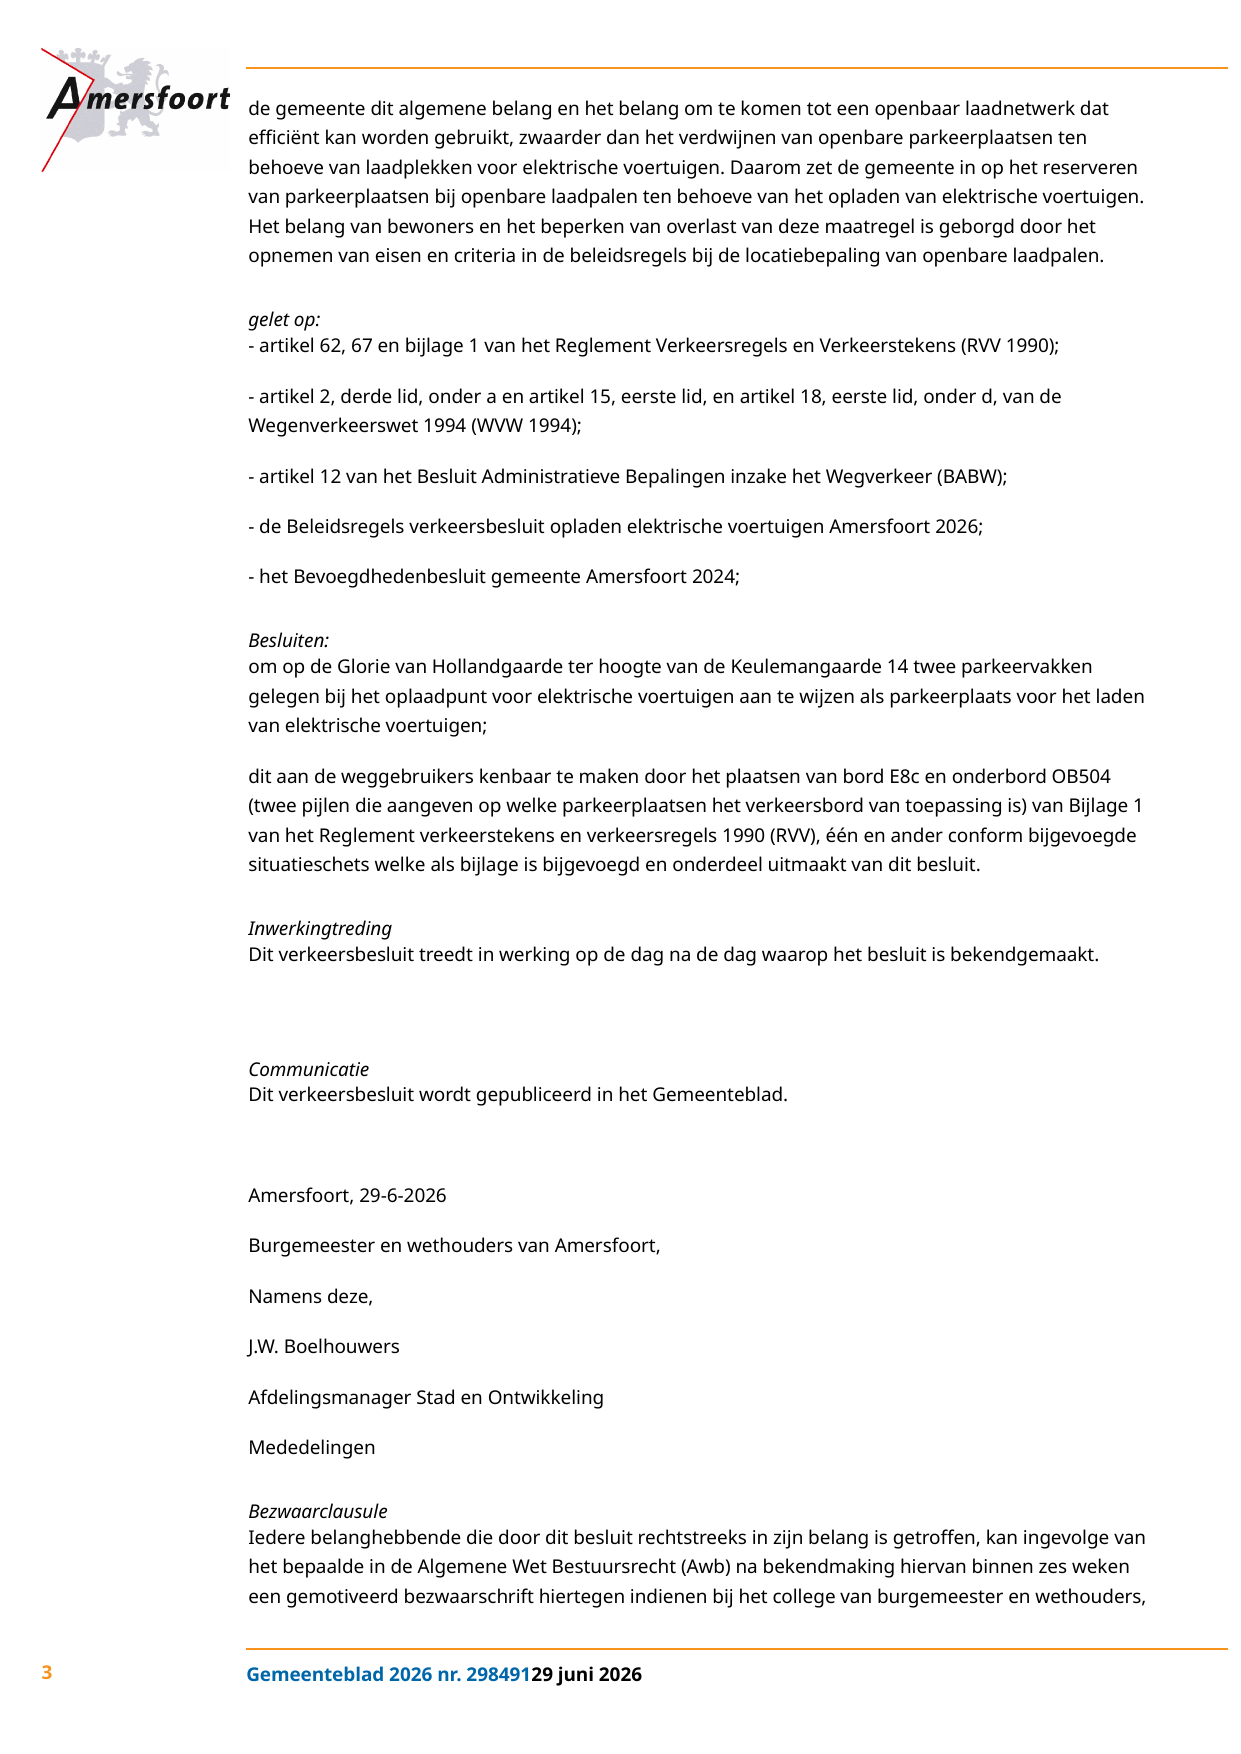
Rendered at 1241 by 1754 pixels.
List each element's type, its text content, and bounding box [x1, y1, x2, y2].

text Bezwaarclausule [248, 1498, 1152, 1524]
text - artikel 62, 67 en bijlage 1 van het Reglement Verkeersregels en Verkeerstekens (RVV 1990); [248, 332, 1152, 358]
text de gemeente dit algemene belang en het belang om te komen tot een openbaar laadnetwerk dat efficiënt kan worden gebruikt, zwaarder dan het verdwijnen van openbare parkeerplaatsen ten behoeve van laadplekken voor elektrische voertuigen. Daarom zet de gemeente in op het reserveren van parkeerplaatsen bij openbare laadpalen ten behoeve van het opladen van elektrische voertuigen. Het belang van bewoners en het beperken van overlast van deze maatregel is geborgd door het opnemen van eisen en criteria in de beleidsregels bij de locatiebepaling van openbare laadpalen. [248, 95, 1152, 268]
text - artikel 2, derde lid, onder a en artikel 15, eerste lid, en artikel 18, eerste lid, onder d, van de Wegenverkeerswet 1994 (WVW 1994); [248, 383, 1152, 438]
text - artikel 12 van het Besluit Administratieve Bepalingen inzake het Wegverkeer (BABW); [248, 463, 1152, 488]
text J.W. Boelhouwers [248, 1333, 1152, 1359]
picture [41, 47, 231, 172]
text Burgemeester en wethouders van Amersfoort, [248, 1233, 1152, 1258]
text Namens deze, [248, 1283, 1152, 1309]
text Iedere belanghebbende die door dit besluit rechtstreeks in zijn belang is getroffen, kan ingevolge van het bepaalde in de Algemene Wet Bestuursrecht (Awb) na bekendmaking hiervan binnen zes weken een gemotiveerd bezwaarschrift hiertegen indienen bij het college van burgemeester en wethouders, [248, 1524, 1152, 1609]
text - het Bevoegdhedenbesluit gemeente Amersfoort 2024; [248, 564, 1152, 589]
text Mededelingen [248, 1434, 1152, 1460]
text Amersfoort, 29-6-2026 [248, 1182, 1152, 1208]
text gelet op: [248, 307, 1152, 332]
text Dit verkeersbesluit wordt gepubliceerd in het Gemeenteblad. [248, 1081, 1152, 1107]
text om op de Glorie van Hollandgaarde ter hoogte van de Keulemangaarde 14 twee parkeervakken gelegen bij het oplaadpunt voor elektrische voertuigen aan te wijzen als parkeerplaats voor het laden van elektrische voertuigen; [248, 653, 1152, 738]
text Besluiten: [248, 628, 1152, 653]
text Inwerkingtreding [248, 916, 1152, 941]
text Afdelingsmanager Stad en Ontwikkeling [248, 1384, 1152, 1410]
text Dit verkeersbesluit treedt in werking op de dag na de dag waarop het besluit is bekendgemaakt. [248, 941, 1152, 967]
text - de Beleidsregels verkeersbesluit opladen elektrische voertuigen Amersfoort 2026; [248, 513, 1152, 539]
text dit aan de weggebruikers kenbaar te maken door het plaatsen van bord E8c en onderbord OB504 (twee pijlen die aangeven op welke parkeerplaatsen het verkeersbord van toepassing is) van Bijlage 1 van het Reglement verkeerstekens en verkeersregels 1990 (RVV), één en ander conform bijgevoegde situatieschets welke als bijlage is bijgevoegd en onderdeel uitmaakt van dit besluit. [248, 763, 1152, 877]
text Communicatie [248, 1056, 1152, 1081]
